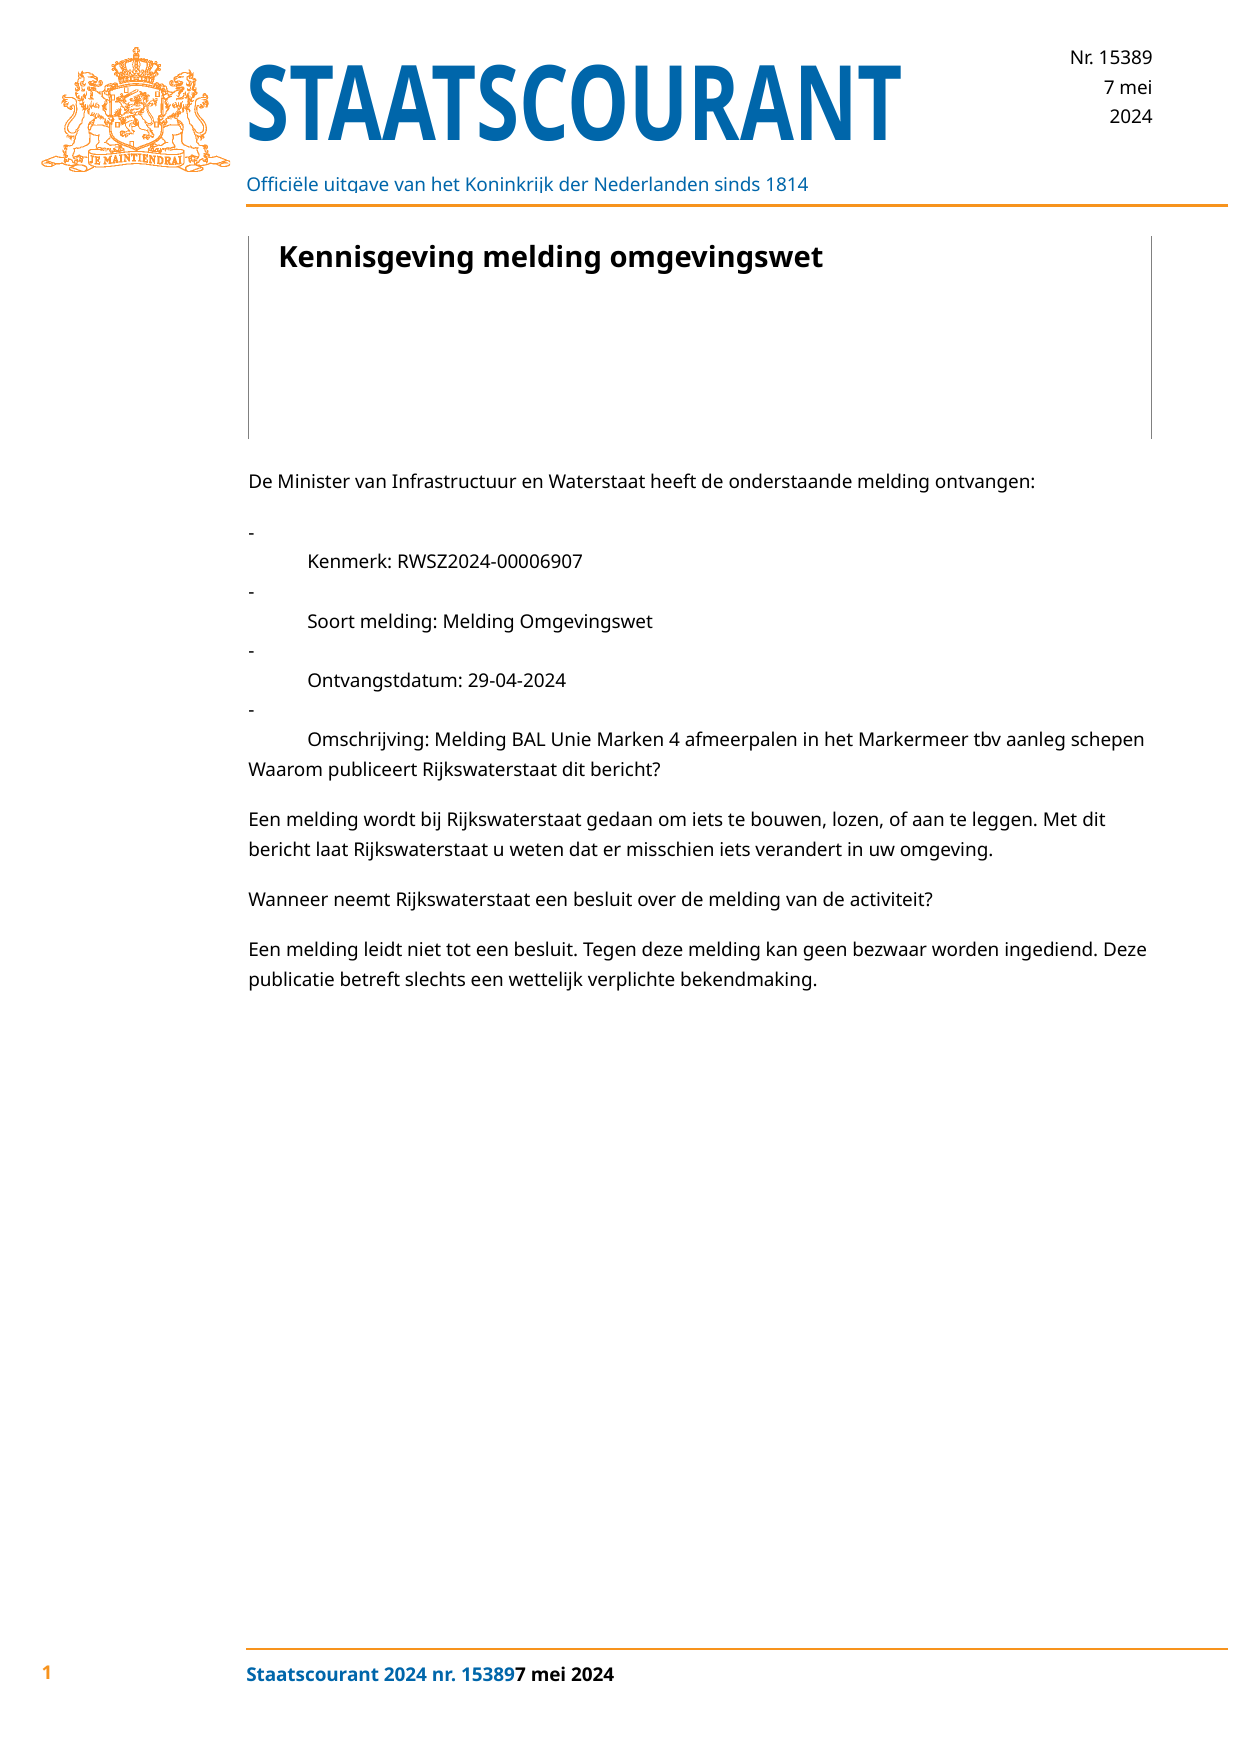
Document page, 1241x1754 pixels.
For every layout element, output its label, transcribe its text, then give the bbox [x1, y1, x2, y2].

text Een melding wordt bij Rijkswaterstaat gedaan om iets te bouwen, lozen, of aan te leggen. Met dit bericht laat Rijkswaterstaat u weten dat er misschien iets verandert in uw omgeving. [248, 806, 1152, 861]
text Een melding leidt niet tot een besluit. Tegen deze melding kan geen bezwaar worden ingediend. Deze publicatie betreft slechts een wettelijk verplichte bekendmaking. [248, 937, 1152, 992]
list Ontvangstdatum: 29-04-2024 [248, 667, 1152, 693]
text De Minister van Infrastructuur en Waterstaat heeft de onderstaande melding ontvangen: [248, 469, 1152, 494]
text Wanneer neemt Rijkswaterstaat een besluit over de melding van de activiteit? [248, 886, 1152, 912]
text Waarom publiceert Rijkswaterstaat dit bericht? [248, 756, 1152, 781]
list Kenmerk: RWSZ2024-00006907 [248, 549, 1152, 574]
table_header [850, 414, 1151, 439]
table_header Kennisgeving melding omgevingswet [249, 236, 850, 439]
picture [41, 47, 231, 172]
picture [912, 236, 1090, 414]
list Omschrijving: Melding BAL Unie Marken 4 afmeerpalen in het Markermeer tbv aanleg schepen [248, 726, 1152, 752]
table_header [850, 236, 912, 413]
table_header [1090, 236, 1151, 413]
list Soort melding: Melding Omgevingswet [248, 608, 1152, 633]
